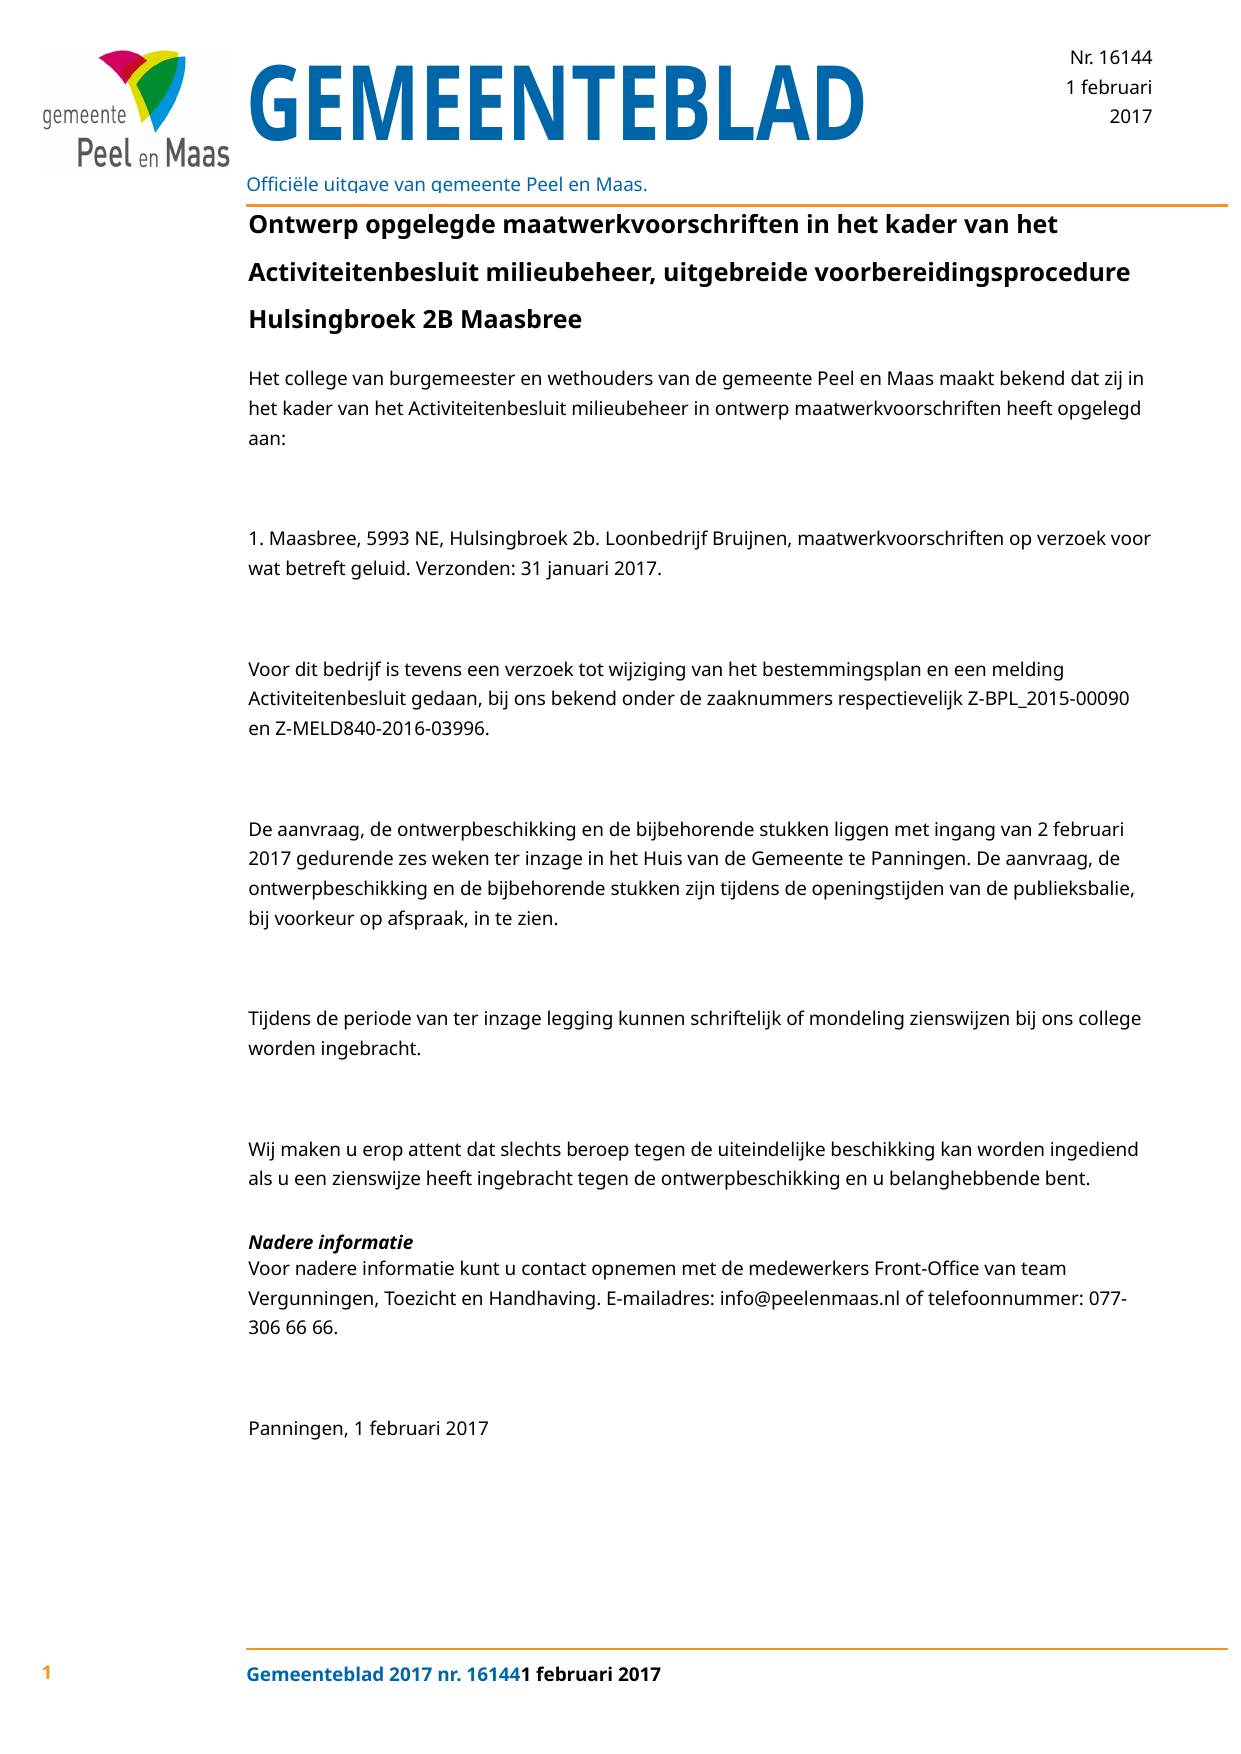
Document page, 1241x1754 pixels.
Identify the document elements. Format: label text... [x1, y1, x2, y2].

text De aanvraag, de ontwerpbeschikking en de bijbehorende stukken liggen met ingang van 2 februari 2017 gedurende zes weken ter inzage in het Huis van de Gemeente te Panningen. De aanvraag, de ontwerpbeschikking en de bijbehorende stukken zijn tijdens de openingstijden van de publieksbalie, bij voorkeur op afspraak, in te zien. [248, 816, 1152, 930]
picture [41, 47, 231, 172]
text Voor nadere informatie kunt u contact opnemen met de medewerkers Front-Office van team Vergunningen, Toezicht en Handhaving. E-mailadres: info@peelenmaas.nl of telefoonnummer: 077- 306 66 66. [248, 1255, 1152, 1340]
text Nadere informatie [248, 1229, 1152, 1255]
text Wij maken u erop attent dat slechts beroep tegen de uiteindelijke beschikking kan worden ingediend als u een zienswijze heeft ingebracht tegen de ontwerpbeschikking en u belanghebbende bent. [248, 1136, 1152, 1191]
text Voor dit bedrijf is tevens een verzoek tot wijziging van het bestemmingsplan en een melding Activiteitenbesluit gedaan, bij ons bekend onder de zaaknummers respectievelijk Z-BPL_2015-00090 en Z-MELD840-2016-03996. [248, 656, 1152, 741]
text 1. Maasbree, 5993 NE, Hulsingbroek 2b. Loonbedrijf Bruijnen, maatwerkvoorschriften op verzoek voor wat betreft geluid. Verzonden: 31 januari 2017. [248, 526, 1152, 581]
text Tijdens de periode van ter inzage legging kunnen schriftelijk of mondeling zienswijzen bij ons college worden ingebracht. [248, 1006, 1152, 1061]
text Ontwerp opgelegde maatwerkvoorschriften in het kader van het Activiteitenbesluit milieubeheer, uitgebreide voorbereidingsprocedure Hulsingbroek 2B Maasbree [248, 207, 1152, 336]
text Het college van burgemeester en wethouders van de gemeente Peel en Maas maakt bekend dat zij in het kader van het Activiteitenbesluit milieubeheer in ontwerp maatwerkvoorschriften heeft opgelegd aan: [248, 366, 1152, 450]
text Panningen, 1 februari 2017 [248, 1415, 1152, 1441]
